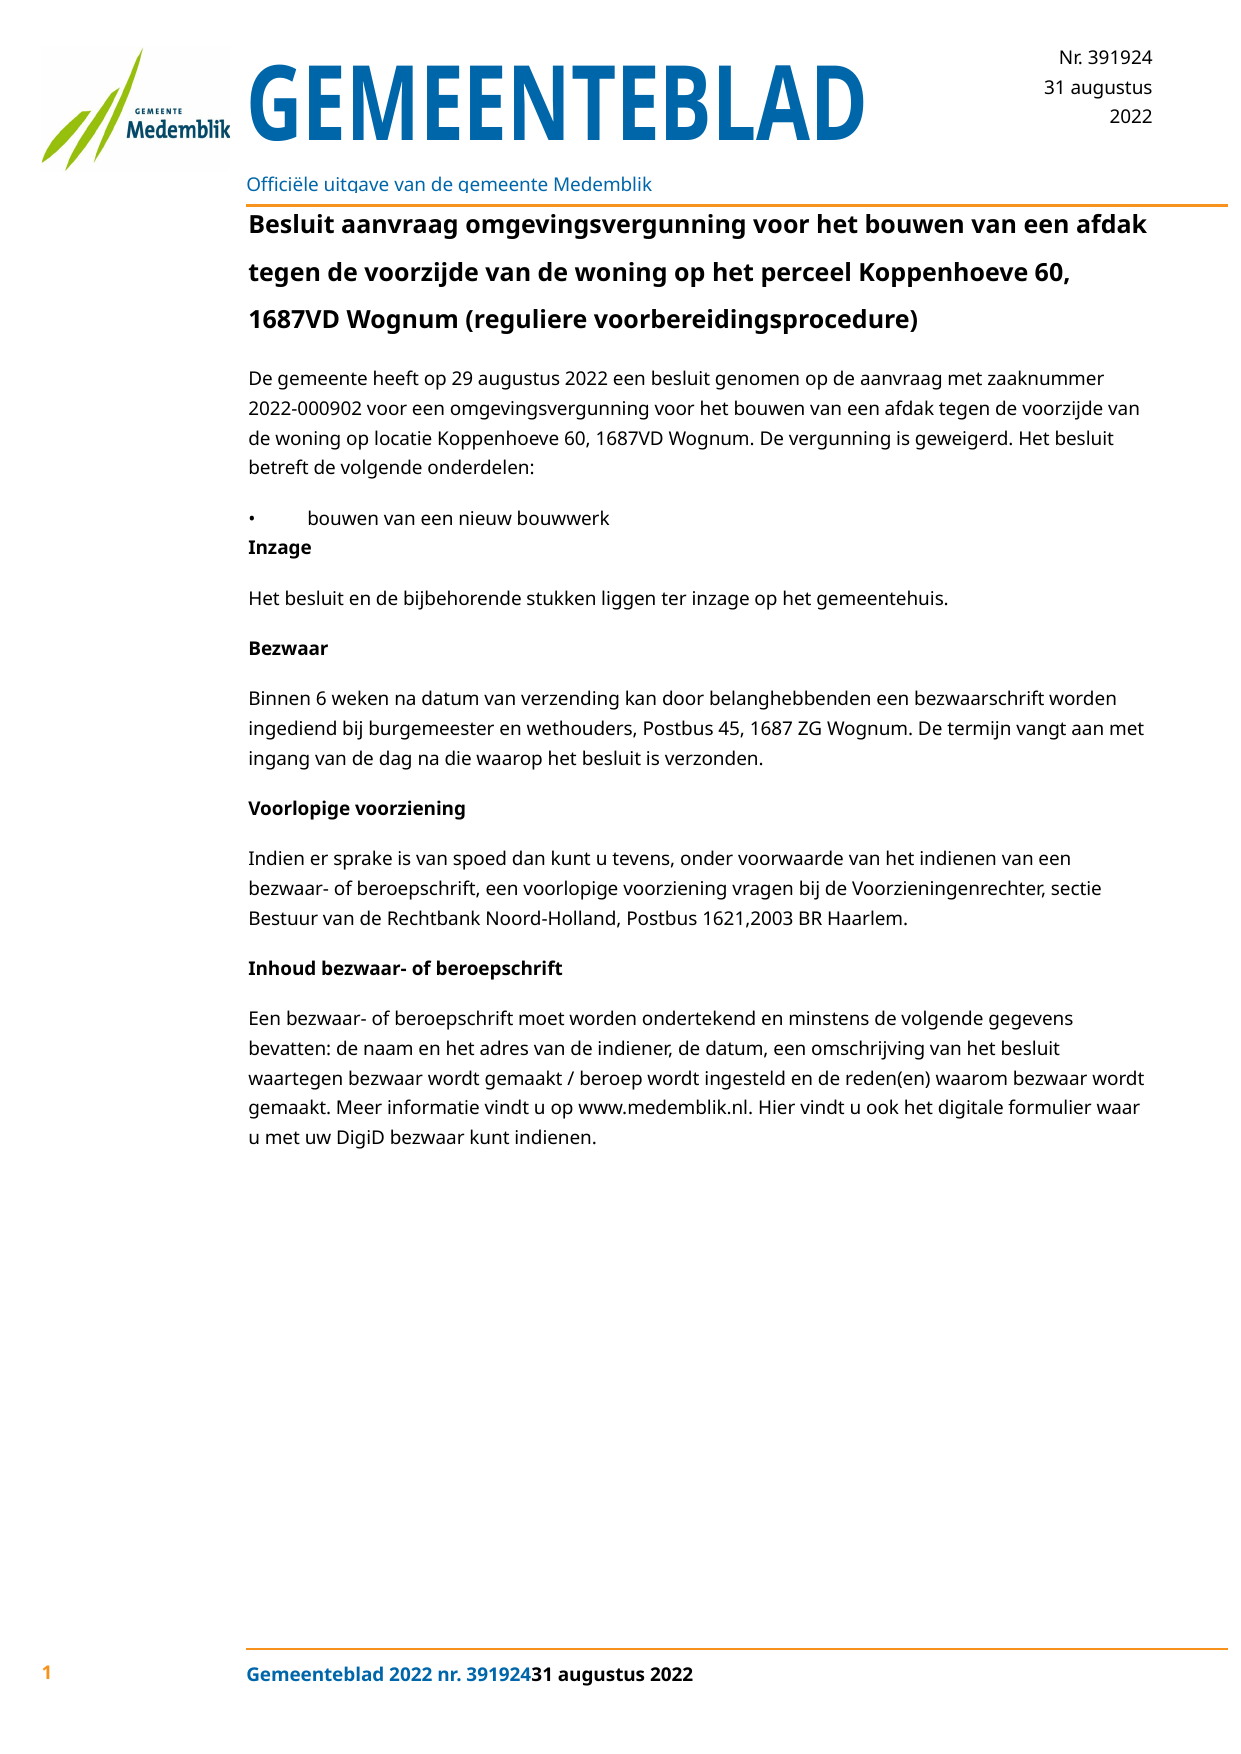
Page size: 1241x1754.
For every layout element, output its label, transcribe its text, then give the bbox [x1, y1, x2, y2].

text Voorlopige voorziening [248, 795, 1152, 821]
text De gemeente heeft op 29 augustus 2022 een besluit genomen op de aanvraag met zaaknummer 2022-000902 voor een omgevingsvergunning voor het bouwen van een afdak tegen de voorzijde van de woning op locatie Koppenhoeve 60, 1687VD Wognum. De vergunning is geweigerd. Het besluit betreft de volgende onderdelen: [248, 366, 1152, 480]
text Besluit aanvraag omgevingsvergunning voor het bouwen van een afdak tegen de voorzijde van de woning op het perceel Koppenhoeve 60, 1687VD Wognum (reguliere voorbereidingsprocedure) [248, 207, 1152, 336]
picture [41, 47, 231, 172]
text Indien er sprake is van spoed dan kunt u tevens, onder voorwaarde van het indienen van een bezwaar- of beroepschrift, een voorlopige voorziening vragen bij de Voorzieningenrechter, sectie Bestuur van de Rechtbank Noord-Holland, Postbus 1621,2003 BR Haarlem. [248, 846, 1152, 930]
text Bezwaar [248, 635, 1152, 661]
text Inzage [248, 534, 1152, 560]
text Inhoud bezwaar- of beroepschrift [248, 955, 1152, 981]
text Binnen 6 weken na datum van verzending kan door belanghebbenden een bezwaarschrift worden ingediend bij burgemeester en wethouders, Postbus 45, 1687 ZG Wognum. De termijn vangt aan met ingang van de dag na die waarop het besluit is verzonden. [248, 686, 1152, 770]
text Het besluit en de bijbehorende stukken liggen ter inzage op het gemeentehuis. [248, 585, 1152, 610]
list bouwen van een nieuw bouwwerk [248, 505, 1152, 530]
text Een bezwaar- of beroepschrift moet worden ondertekend en minstens de volgende gegevens bevatten: de naam en het adres van de indiener, de datum, een omschrijving van het besluit waartegen bezwaar wordt gemaakt / beroep wordt ingesteld en de reden(en) waarom bezwaar wordt gemaakt. Meer informatie vindt u op www.medemblik.nl. Hier vindt u ook het digitale formulier waar u met uw DigiD bezwaar kunt indienen. [248, 1006, 1152, 1149]
